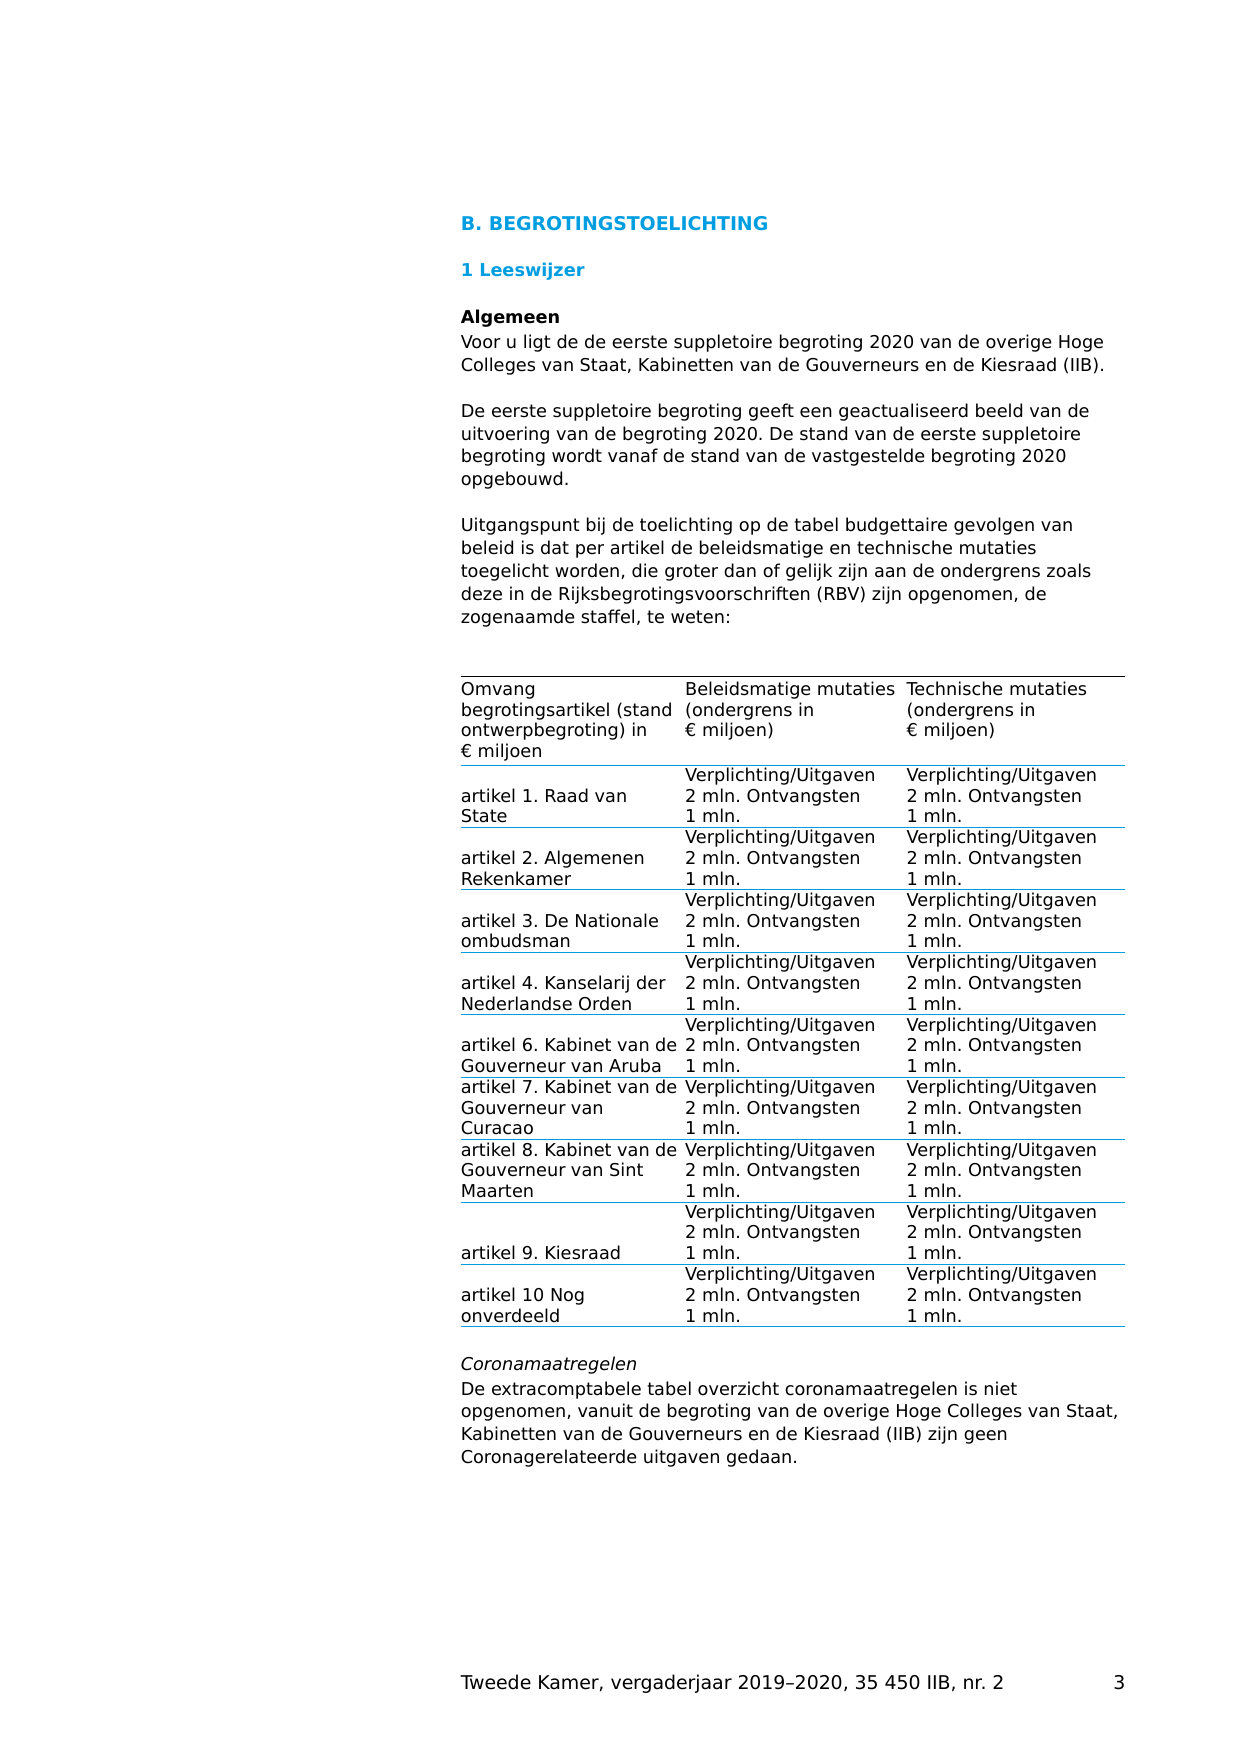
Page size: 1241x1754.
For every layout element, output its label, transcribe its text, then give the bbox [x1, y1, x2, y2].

table_cell Verplichting/Uitgaven 2 mln. Ontvangsten 1 mln. [904, 766, 1125, 827]
text De eerste suppletoire begroting geeft een geactualiseerd beeld van de uitvoering van de begroting 2020. De stand van de eerste suppletoire begroting wordt vanaf de stand van de vastgestelde begroting 2020 opgebouwd. [461, 399, 1125, 490]
table_cell Beleidsmatige mutaties (ondergrens in € miljoen) [682, 677, 903, 764]
table_cell artikel 4. Kanselarij der Nederlandse Orden [461, 953, 682, 1014]
table_cell Verplichting/Uitgaven 2 mln. Ontvangsten 1 mln. [904, 1078, 1125, 1139]
table_cell Verplichting/Uitgaven 2 mln. Ontvangsten 1 mln. [682, 1140, 903, 1201]
table_cell Verplichting/Uitgaven 2 mln. Ontvangsten 1 mln. [682, 828, 903, 889]
table_header Tabel 1 Ondergrenzen conform RBV 2020 [461, 651, 1125, 676]
table_cell Verplichting/Uitgaven 2 mln. Ontvangsten 1 mln. [904, 1140, 1125, 1201]
table_cell Technische mutaties (ondergrens in € miljoen) [904, 677, 1125, 764]
table_cell Verplichting/Uitgaven 2 mln. Ontvangsten 1 mln. [682, 1203, 903, 1264]
table_cell artikel 2. Algemenen Rekenkamer [461, 828, 682, 889]
title B. BEGROTINGSTOELICHTING [461, 213, 1125, 235]
title 1 Leeswijzer [461, 258, 1125, 281]
table_cell Verplichting/Uitgaven 2 mln. Ontvangsten 1 mln. [682, 1078, 903, 1139]
text Uitgangspunt bij de toelichting op de tabel budgettaire gevolgen van beleid is dat per artikel de beleidsmatige en technische mutaties toegelicht worden, die groter dan of gelijk zijn aan de ondergrens zoals deze in de Rijksbegrotingsvoorschriften (RBV) zijn opgenomen, de zogenaamde staffel, te weten: [461, 513, 1125, 628]
table_cell Verplichting/Uitgaven 2 mln. Ontvangsten 1 mln. [682, 953, 903, 1014]
table_cell artikel 1. Raad van State [461, 766, 682, 827]
table_cell Verplichting/Uitgaven 2 mln. Ontvangsten 1 mln. [904, 1203, 1125, 1264]
table_cell artikel 6. Kabinet van de Gouverneur van Aruba [461, 1015, 682, 1077]
table_cell Verplichting/Uitgaven 2 mln. Ontvangsten 1 mln. [904, 953, 1125, 1014]
table_cell artikel 10 Nog onverdeeld [461, 1265, 682, 1326]
table_cell Verplichting/Uitgaven 2 mln. Ontvangsten 1 mln. [682, 1015, 903, 1077]
table_cell Omvang begrotingsartikel (stand ontwerpbegroting) in € miljoen [461, 677, 682, 764]
table_cell artikel 9. Kiesraad [461, 1203, 682, 1264]
table_cell artikel 7. Kabinet van de Gouverneur van Curacao [461, 1078, 682, 1139]
table_cell artikel 3. De Nationale ombudsman [461, 890, 682, 952]
text De extracomptabele tabel overzicht coronamaatregelen is niet opgenomen, vanuit de begroting van de overige Hoge Colleges van Staat, Kabinetten van de Gouverneurs en de Kiesraad (IIB) zijn geen Coronagerelateerde uitgaven gedaan. [461, 1377, 1125, 1468]
table_cell Verplichting/Uitgaven 2 mln. Ontvangsten 1 mln. [904, 1015, 1125, 1077]
table_cell Verplichting/Uitgaven 2 mln. Ontvangsten 1 mln. [682, 1265, 903, 1326]
table_cell artikel 8. Kabinet van de Gouverneur van Sint Maarten [461, 1140, 682, 1201]
table_cell Verplichting/Uitgaven 2 mln. Ontvangsten 1 mln. [904, 890, 1125, 952]
text Algemeen [461, 305, 1125, 328]
table_cell Verplichting/Uitgaven 2 mln. Ontvangsten 1 mln. [904, 1265, 1125, 1326]
text Voor u ligt de de eerste suppletoire begroting 2020 van de overige Hoge Colleges van Staat, Kabinetten van de Gouverneurs en de Kiesraad (IIB). [461, 330, 1125, 376]
text Coronamaatregelen [461, 1352, 1125, 1374]
table_cell Verplichting/Uitgaven 2 mln. Ontvangsten 1 mln. [682, 890, 903, 952]
table_cell Verplichting/Uitgaven 2 mln. Ontvangsten 1 mln. [682, 766, 903, 827]
table_cell Verplichting/Uitgaven 2 mln. Ontvangsten 1 mln. [904, 828, 1125, 889]
